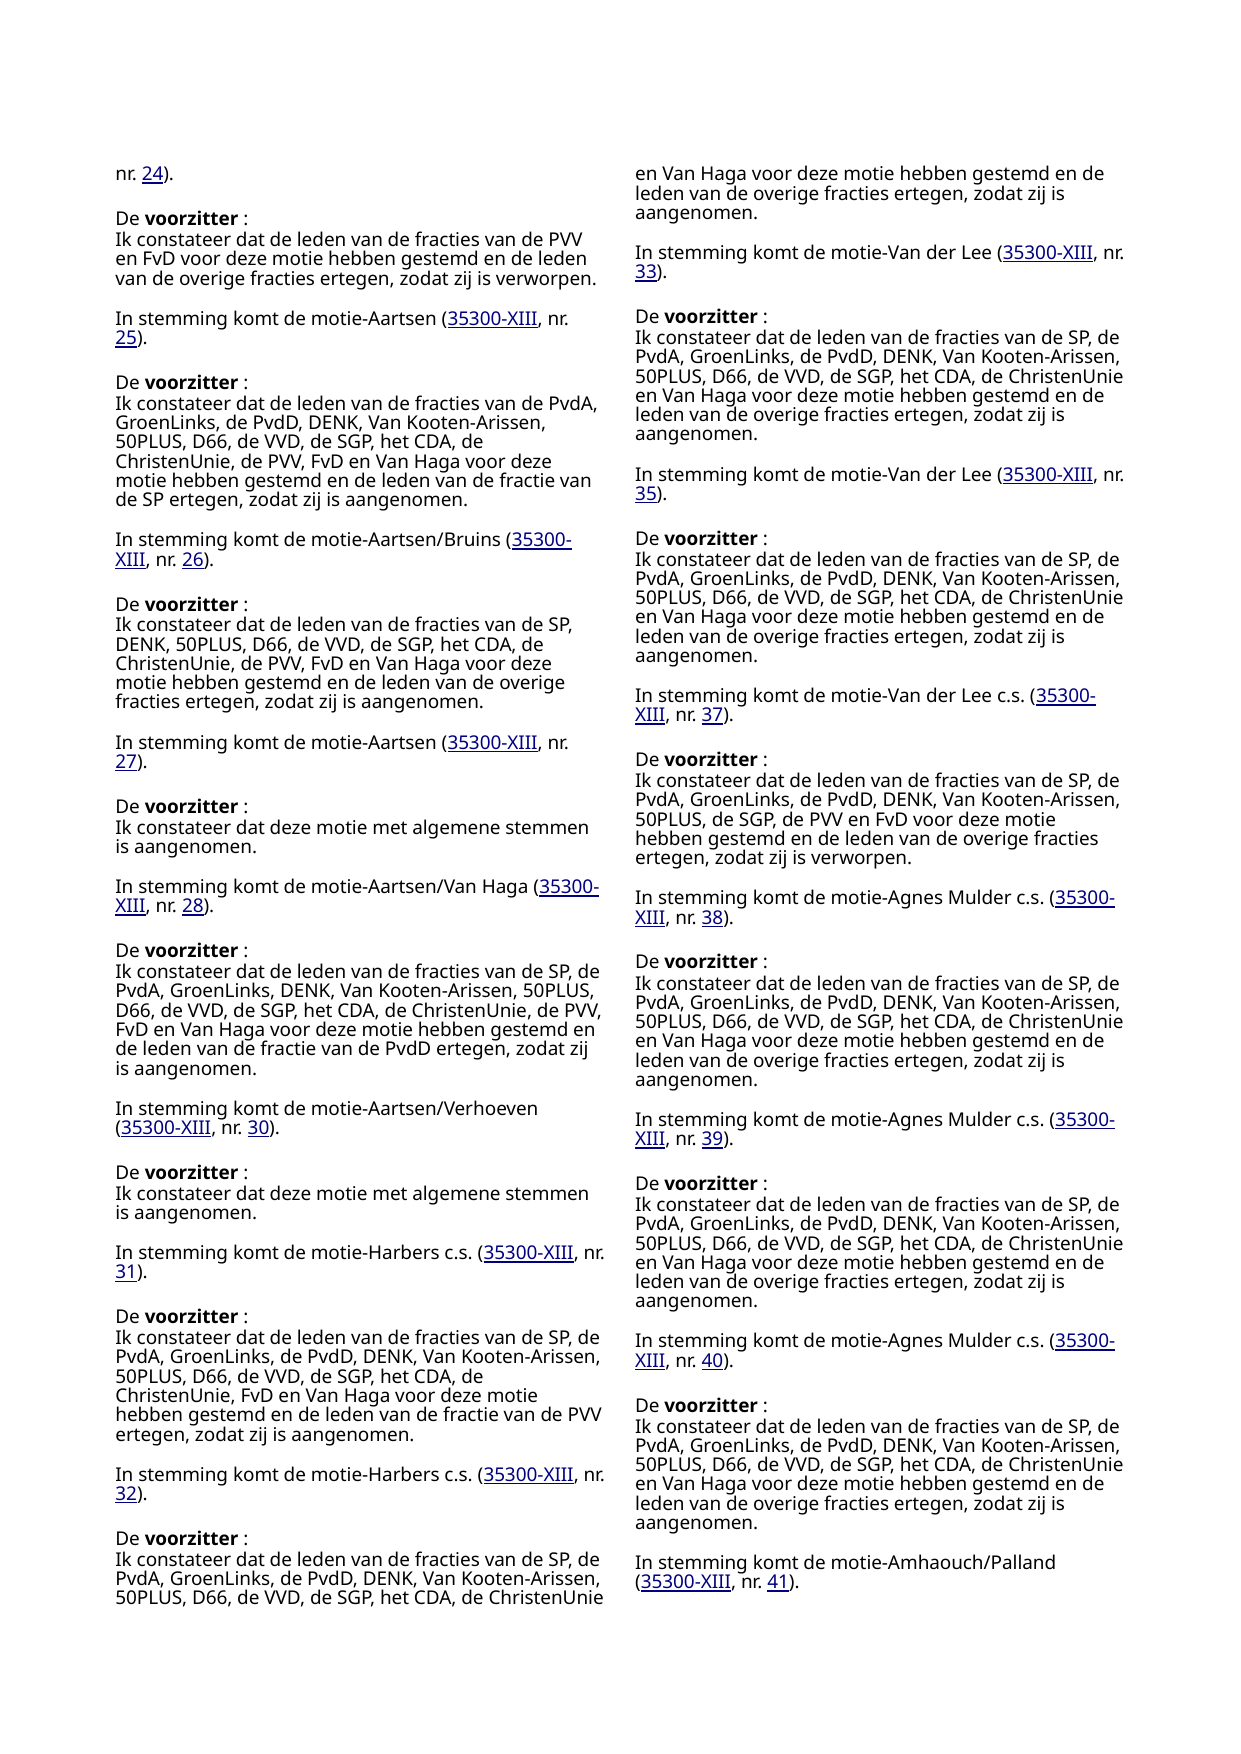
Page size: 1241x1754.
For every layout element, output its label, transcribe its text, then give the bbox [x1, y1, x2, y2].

text In stemming komt de motie-Aartsen/Verhoeven (35300-XIII, nr. 30). [115, 1100, 605, 1138]
text In stemming komt de motie-Aartsen/Bruins (35300-XIII, nr. 26). [115, 531, 605, 570]
text De voorzitter : [115, 793, 605, 819]
text De voorzitter : [115, 591, 605, 616]
text De voorzitter : [635, 1170, 1125, 1196]
text Ik constateer dat de leden van de fracties van de SP, de PvdA, GroenLinks, de PvdD, DENK, Van Kooten-Arissen, 50PLUS, D66, de VVD, de SGP, het CDA, de ChristenUnie en Van Haga voor deze motie hebben gestemd en de leden van de overige fracties ertegen, zodat zij is aangenomen. [635, 1418, 1125, 1533]
text In stemming komt de motie-Van der Lee (35300-XIII, nr. 35). [635, 466, 1125, 504]
text De voorzitter : [115, 1159, 605, 1185]
text De voorzitter : [115, 1303, 605, 1329]
text Ik constateer dat de leden van de fracties van de PVV en FvD voor deze motie hebben gestemd en de leden van de overige fracties ertegen, zodat zij is verworpen. [115, 231, 605, 289]
text In stemming komt de motie-Amhaouch/Palland (35300-XIII, nr. 41). [635, 1554, 1125, 1593]
text Ik constateer dat deze motie met algemene stemmen is aangenomen. [115, 819, 605, 857]
text De voorzitter : [635, 303, 1125, 329]
text Ik constateer dat de leden van de fracties van de SP, de PvdA, GroenLinks, de PvdD, DENK, Van Kooten-Arissen, 50PLUS, D66, de VVD, de SGP, het CDA, de ChristenUnie en Van Haga voor deze motie hebben gestemd en de leden van de overige fracties ertegen, zodat zij is aangenomen. [635, 974, 1125, 1090]
text Ik constateer dat de leden van de fracties van de SP, de PvdA, GroenLinks, de PvdD, DENK, Van Kooten-Arissen, 50PLUS, D66, de VVD, de SGP, het CDA, de ChristenUnie en Van Haga voor deze motie hebben gestemd en de leden van de overige fracties ertegen, zodat zij is aangenomen. [635, 1196, 1125, 1312]
text Ik constateer dat de leden van de fracties van de SP, de PvdA, GroenLinks, de PvdD, DENK, Van Kooten-Arissen, 50PLUS, D66, de VVD, de SGP, het CDA, de ChristenUnie [115, 1551, 605, 1609]
text Ik constateer dat de leden van de fracties van de SP, de PvdA, GroenLinks, de PvdD, DENK, Van Kooten-Arissen, 50PLUS, D66, de VVD, de SGP, het CDA, de ChristenUnie, FvD en Van Haga voor deze motie hebben gestemd en de leden van de fractie van de PVV ertegen, zodat zij is aangenomen. [115, 1329, 605, 1445]
text Ik constateer dat de leden van de fracties van de SP, de PvdA, GroenLinks, de PvdD, DENK, Van Kooten-Arissen, 50PLUS, D66, de VVD, de SGP, het CDA, de ChristenUnie en Van Haga voor deze motie hebben gestemd en de leden van de overige fracties ertegen, zodat zij is aangenomen. [635, 329, 1125, 445]
text De voorzitter : [115, 369, 605, 395]
text De voorzitter : [115, 205, 605, 231]
text De voorzitter : [635, 525, 1125, 551]
text In stemming komt de motie-Van der Lee (35300-XIII, nr. 33). [635, 244, 1125, 282]
text Ik constateer dat deze motie met algemene stemmen is aangenomen. [115, 1185, 605, 1223]
text De voorzitter : [115, 937, 605, 963]
text In stemming komt de motie-Aartsen (35300-XIII, nr. 25). [115, 310, 605, 348]
text In stemming komt de motie-Harbers c.s. (35300-XIII, nr. 32). [115, 1466, 605, 1504]
text In stemming komt de motie-Agnes Mulder c.s. (35300-XIII, nr. 40). [635, 1332, 1125, 1371]
text Ik constateer dat de leden van de fracties van de SP, de PvdA, GroenLinks, DENK, Van Kooten-Arissen, 50PLUS, D66, de VVD, de SGP, het CDA, de ChristenUnie, de PVV, FvD en Van Haga voor deze motie hebben gestemd en de leden van de fractie van de PvdD ertegen, zodat zij is aangenomen. [115, 963, 605, 1079]
text Ik constateer dat de leden van de fracties van de SP, de PvdA, GroenLinks, de PvdD, DENK, Van Kooten-Arissen, 50PLUS, D66, de VVD, de SGP, het CDA, de ChristenUnie en Van Haga voor deze motie hebben gestemd en de leden van de overige fracties ertegen, zodat zij is aangenomen. [635, 551, 1125, 666]
text De voorzitter : [635, 1392, 1125, 1418]
text Ik constateer dat de leden van de fracties van de SP, DENK, 50PLUS, D66, de VVD, de SGP, het CDA, de ChristenUnie, de PVV, FvD en Van Haga voor deze motie hebben gestemd en de leden van de overige fracties ertegen, zodat zij is aangenomen. [115, 616, 605, 713]
text In stemming komt de motie-Van der Lee c.s. (35300-XIII, nr. 37). [635, 687, 1125, 726]
text Ik constateer dat de leden van de fracties van de PvdA, GroenLinks, de PvdD, DENK, Van Kooten-Arissen, 50PLUS, D66, de VVD, de SGP, het CDA, de ChristenUnie, de PVV, FvD en Van Haga voor deze motie hebben gestemd en de leden van de fractie van de SP ertegen, zodat zij is aangenomen. [115, 395, 605, 511]
text Ik constateer dat de leden van de fracties van de SP, de PvdA, GroenLinks, de PvdD, DENK, Van Kooten-Arissen, 50PLUS, de SGP, de PVV en FvD voor deze motie hebben gestemd en de leden van de overige fracties ertegen, zodat zij is verworpen. [635, 772, 1125, 868]
text De voorzitter : [115, 1525, 605, 1551]
text In stemming komt de motie-Harbers c.s. (35300-XIII, nr. 31). [115, 1244, 605, 1283]
text nr. 24). [115, 165, 605, 184]
text De voorzitter : [635, 949, 1125, 974]
text In stemming komt de motie-Aartsen/Van Haga (35300-XIII, nr. 28). [115, 878, 605, 917]
text In stemming komt de motie-Aartsen (35300-XIII, nr. 27). [115, 734, 605, 772]
text De voorzitter : [635, 746, 1125, 772]
text In stemming komt de motie-Agnes Mulder c.s. (35300-XIII, nr. 38). [635, 889, 1125, 928]
text In stemming komt de motie-Agnes Mulder c.s. (35300-XIII, nr. 39). [635, 1111, 1125, 1149]
text en Van Haga voor deze motie hebben gestemd en de leden van de overige fracties ertegen, zodat zij is aangenomen. [635, 165, 1125, 223]
